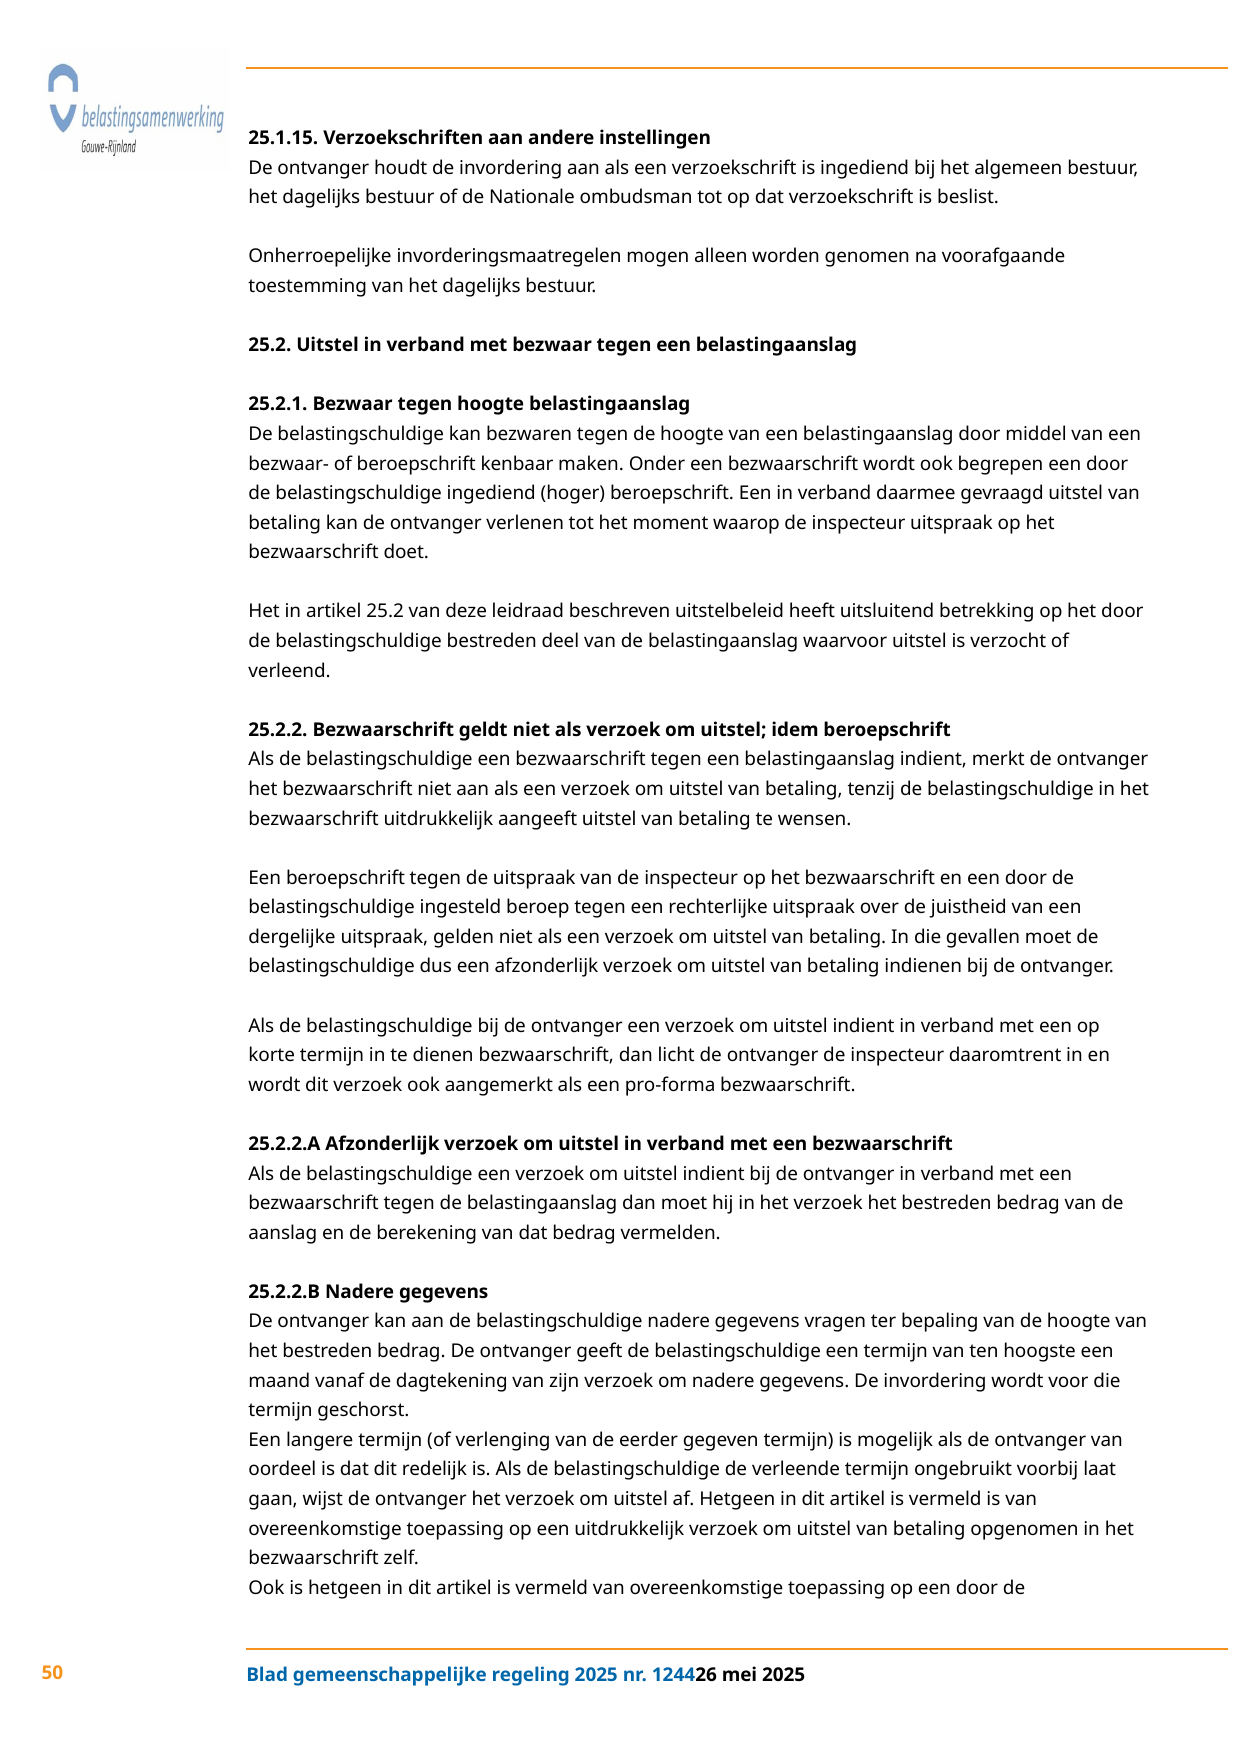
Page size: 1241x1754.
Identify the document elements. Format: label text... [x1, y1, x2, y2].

text Een langere termijn (of verlenging van de eerder gegeven termijn) is mogelijk als de ontvanger van oordeel is dat dit redelijk is. Als de belastingschuldige de verleende termijn ongebruikt voorbij laat gaan, wijst de ontvanger het verzoek om uitstel af. Hetgeen in dit artikel is vermeld is van overeenkomstige toepassing op een uitdrukkelijk verzoek om uitstel van betaling opgenomen in het bezwaarschrift zelf. [248, 1426, 1152, 1570]
text Als de belastingschuldige een verzoek om uitstel indient bij de ontvanger in verband met een bezwaarschrift tegen de belastingaanslag dan moet hij in het verzoek het bestreden bedrag van de aanslag en de berekening van dat bedrag vermelden. [248, 1160, 1152, 1245]
text De ontvanger houdt de invordering aan als een verzoekschrift is ingediend bij het algemeen bestuur, het dagelijks bestuur of de Nationale ombudsman tot op dat verzoekschrift is beslist. [248, 154, 1152, 209]
text 25.2.2.A Afzonderlijk verzoek om uitstel in verband met een bezwaarschrift [248, 1130, 1152, 1156]
text Het in artikel 25.2 van deze leidraad beschreven uitstelbeleid heeft uitsluitend betrekking op het door de belastingschuldige bestreden deel van de belastingaanslag waarvoor uitstel is verzocht of verleend. [248, 598, 1152, 683]
text Ook is hetgeen in dit artikel is vermeld van overeenkomstige toepassing op een door de [248, 1574, 1152, 1600]
text Als de belastingschuldige bij de ontvanger een verzoek om uitstel indient in verband met een op korte termijn in te dienen bezwaarschrift, dan licht de ontvanger de inspecteur daaromtrent in en wordt dit verzoek ook aangemerkt als een pro-forma bezwaarschrift. [248, 1012, 1152, 1097]
text De ontvanger kan aan de belastingschuldige nadere gegevens vragen ter bepaling van de hoogte van het bestreden bedrag. De ontvanger geeft de belastingschuldige een termijn van ten hoogste een maand vanaf de dagtekening van zijn verzoek om nadere gegevens. De invordering wordt voor die termijn geschorst. [248, 1308, 1152, 1422]
picture [41, 47, 231, 172]
text Als de belastingschuldige een bezwaarschrift tegen een belastingaanslag indient, merkt de ontvanger het bezwaarschrift niet aan als een verzoek om uitstel van betaling, tenzij de belastingschuldige in het bezwaarschrift uitdrukkelijk aangeeft uitstel van betaling te wensen. [248, 746, 1152, 831]
text 25.2.1. Bezwaar tegen hoogte belastingaanslag [248, 391, 1152, 416]
text Een beroepschrift tegen de uitspraak van de inspecteur op het bezwaarschrift en een door de belastingschuldige ingesteld beroep tegen een rechterlijke uitspraak over de juistheid van een dergelijke uitspraak, gelden niet als een verzoek om uitstel van betaling. In die gevallen moet de belastingschuldige dus een afzonderlijk verzoek om uitstel van betaling indienen bij de ontvanger. [248, 864, 1152, 978]
text Onherroepelijke invorderingsmaatregelen mogen alleen worden genomen na voorafgaande toestemming van het dagelijks bestuur. [248, 243, 1152, 298]
text 25.1.15. Verzoekschriften aan andere instellingen [248, 124, 1152, 150]
text 25.2. Uitstel in verband met bezwaar tegen een belastingaanslag [248, 331, 1152, 357]
text De belastingschuldige kan bezwaren tegen de hoogte van een belastingaanslag door middel van een bezwaar- of beroepschrift kenbaar maken. Onder een bezwaarschrift wordt ook begrepen een door de belastingschuldige ingediend (hoger) beroepschrift. Een in verband daarmee gevraagd uitstel van betaling kan de ontvanger verlenen tot het moment waarop de inspecteur uitspraak op het bezwaarschrift doet. [248, 420, 1152, 564]
text 25.2.2. Bezwaarschrift geldt niet als verzoek om uitstel; idem beroepschrift [248, 716, 1152, 742]
text 25.2.2.B Nadere gegevens [248, 1278, 1152, 1304]
